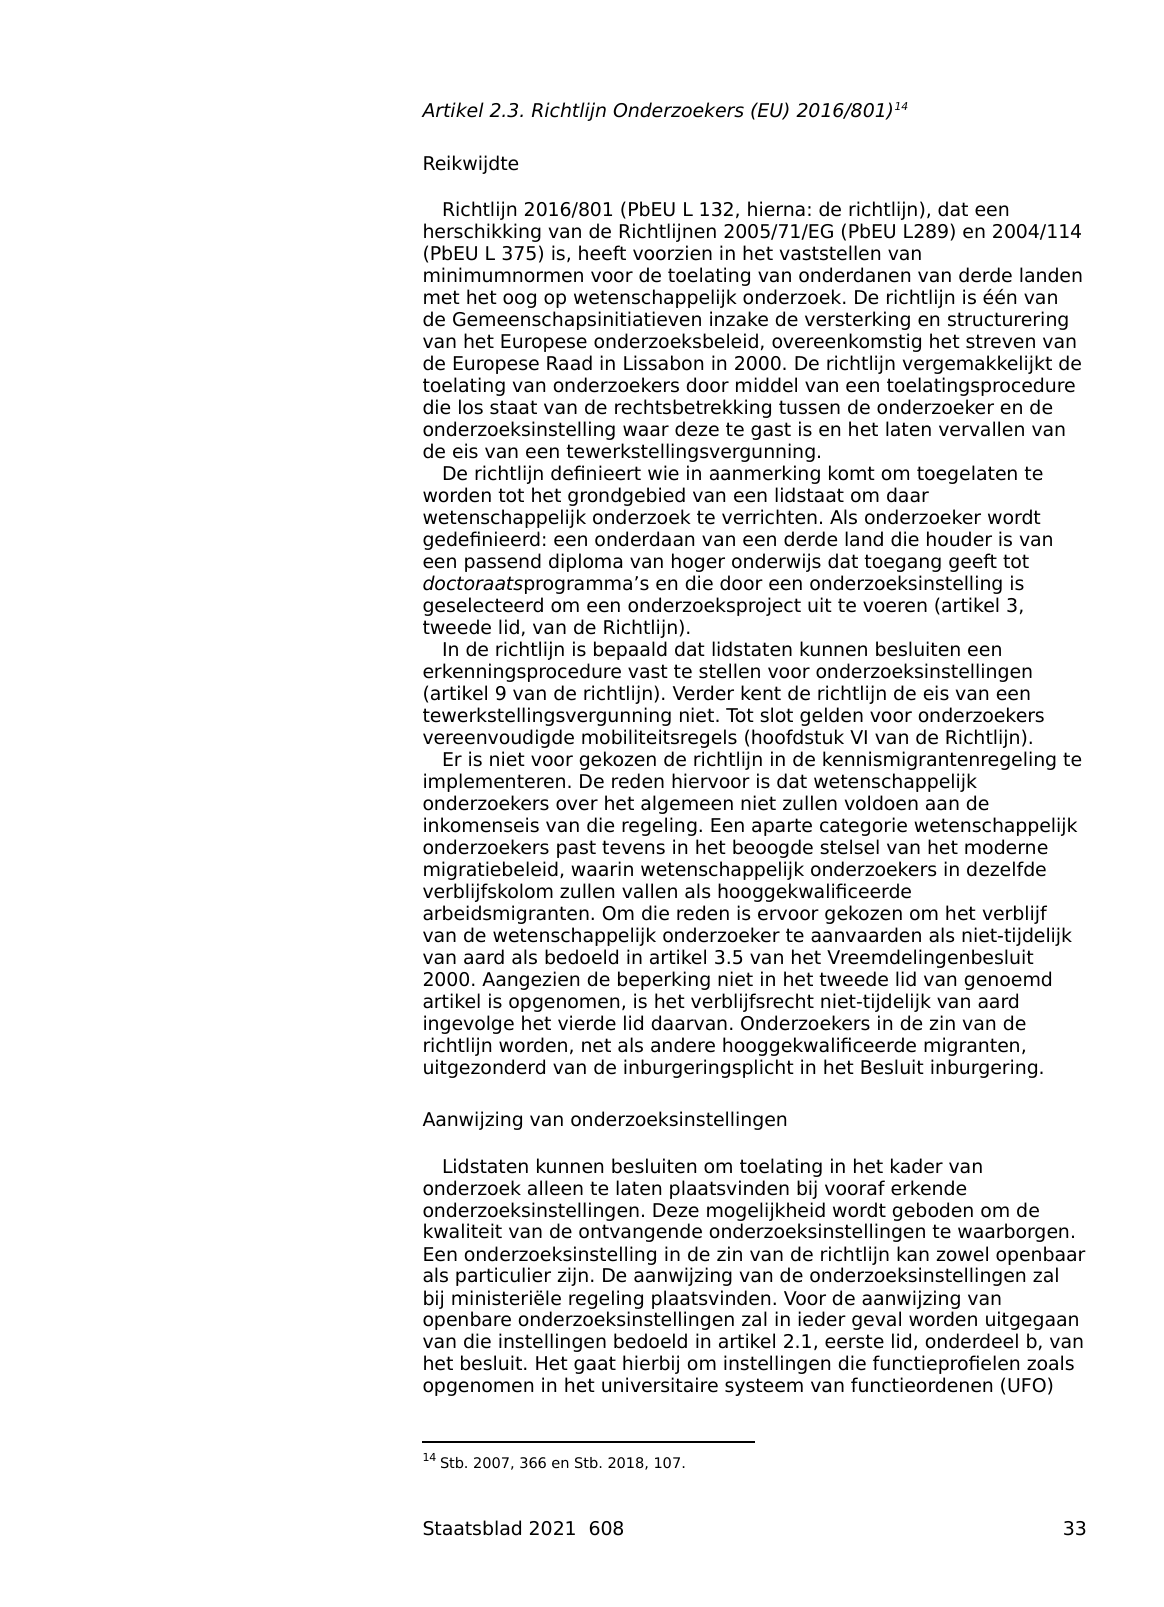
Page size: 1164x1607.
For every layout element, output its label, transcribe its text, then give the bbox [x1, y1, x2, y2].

text Richtlijn 2016/801 (PbEU L 132, hierna: de richtlijn), dat een herschikking van de Richtlijnen 2005/71/EG (PbEU L289) en 2004/114 (PbEU L 375) is, heeft voorzien in het vaststellen van minimumnormen voor de toelating van onderdanen van derde landen met het oog op wetenschappelijk onderzoek. De richtlijn is één van de Gemeenschapsinitiatieven inzake de versterking en structurering van het Europese onderzoeksbeleid, overeenkomstig het streven van de Europese Raad in Lissabon in 2000. De richtlijn vergemakkelijkt de toelating van onderzoekers door middel van een toelatingsprocedure die los staat van de rechtsbetrekking tussen de onderzoeker en de onderzoeksinstelling waar deze te gast is en het laten vervallen van de eis van een tewerkstellingsvergunning. [422, 199, 1087, 463]
subtitle Artikel 2.3. Richtlijn Onderzoekers (EU) 2016/801) [422, 100, 1087, 122]
subtitle Reikwijdte [422, 152, 1087, 174]
text Lidstaten kunnen besluiten om toelating in het kader van onderzoek alleen te laten plaatsvinden bij vooraf erkende onderzoeksinstellingen. Deze mogelijkheid wordt geboden om de kwaliteit van de ontvangende onderzoeksinstellingen te waarborgen. Een onderzoeksinstelling in de zin van de richtlijn kan zowel openbaar als particulier zijn. De aanwijzing van de onderzoeksinstellingen zal bij ministeriële regeling plaatsvinden. Voor de aanwijzing van openbare onderzoeksinstellingen zal in ieder geval worden uitgegaan van die instellingen bedoeld in artikel 2.1, eerste lid, onderdeel b, van het besluit. Het gaat hierbij om instellingen die functieprofielen zoals opgenomen in het universitaire systeem van functieordenen (UFO) [422, 1156, 1087, 1397]
text In de richtlijn is bepaald dat lidstaten kunnen besluiten een erkenningsprocedure vast te stellen voor onderzoeksinstellingen (artikel 9 van de richtlijn). Verder kent de richtlijn de eis van een tewerkstellingsvergunning niet. Tot slot gelden voor onderzoekers vereenvoudigde mobiliteitsregels (hoofdstuk VI van de Richtlijn). [422, 639, 1087, 749]
text Stb. 2007, 366 en Stb. 2018, 107. [422, 1451, 1087, 1473]
subtitle Aanwijzing van onderzoeksinstellingen [422, 1108, 1087, 1131]
text Er is niet voor gekozen de richtlijn in de kennismigrantenregeling te implementeren. De reden hiervoor is dat wetenschappelijk onderzoekers over het algemeen niet zullen voldoen aan de inkomenseis van die regeling. Een aparte categorie wetenschappelijk onderzoekers past tevens in het beoogde stelsel van het moderne migratiebeleid, waarin wetenschappelijk onderzoekers in dezelfde verblijfskolom zullen vallen als hooggekwalificeerde arbeidsmigranten. Om die reden is ervoor gekozen om het verblijf van de wetenschappelijk onderzoeker te aanvaarden als niet-tijdelijk van aard als bedoeld in artikel 3.5 van het Vreemdelingenbesluit 2000. Aangezien de beperking niet in het tweede lid van genoemd artikel is opgenomen, is het verblijfsrecht niet-tijdelijk van aard ingevolge het vierde lid daarvan. Onderzoekers in de zin van de richtlijn worden, net als andere hooggekwalificeerde migranten, uitgezonderd van de inburgeringsplicht in het Besluit inburgering. [422, 749, 1087, 1078]
text De richtlijn definieert wie in aanmerking komt om toegelaten te worden tot het grondgebied van een lidstaat om daar wetenschappelijk onderzoek te verrichten. Als onderzoeker wordt gedefinieerd: een onderdaan van een derde land die houder is van een passend diploma van hoger onderwijs dat toegang geeft tot doctoraatsprogramma’s en die door een onderzoeksinstelling is geselecteerd om een onderzoeksproject uit te voeren (artikel 3, tweede lid, van de Richtlijn). [422, 463, 1087, 639]
